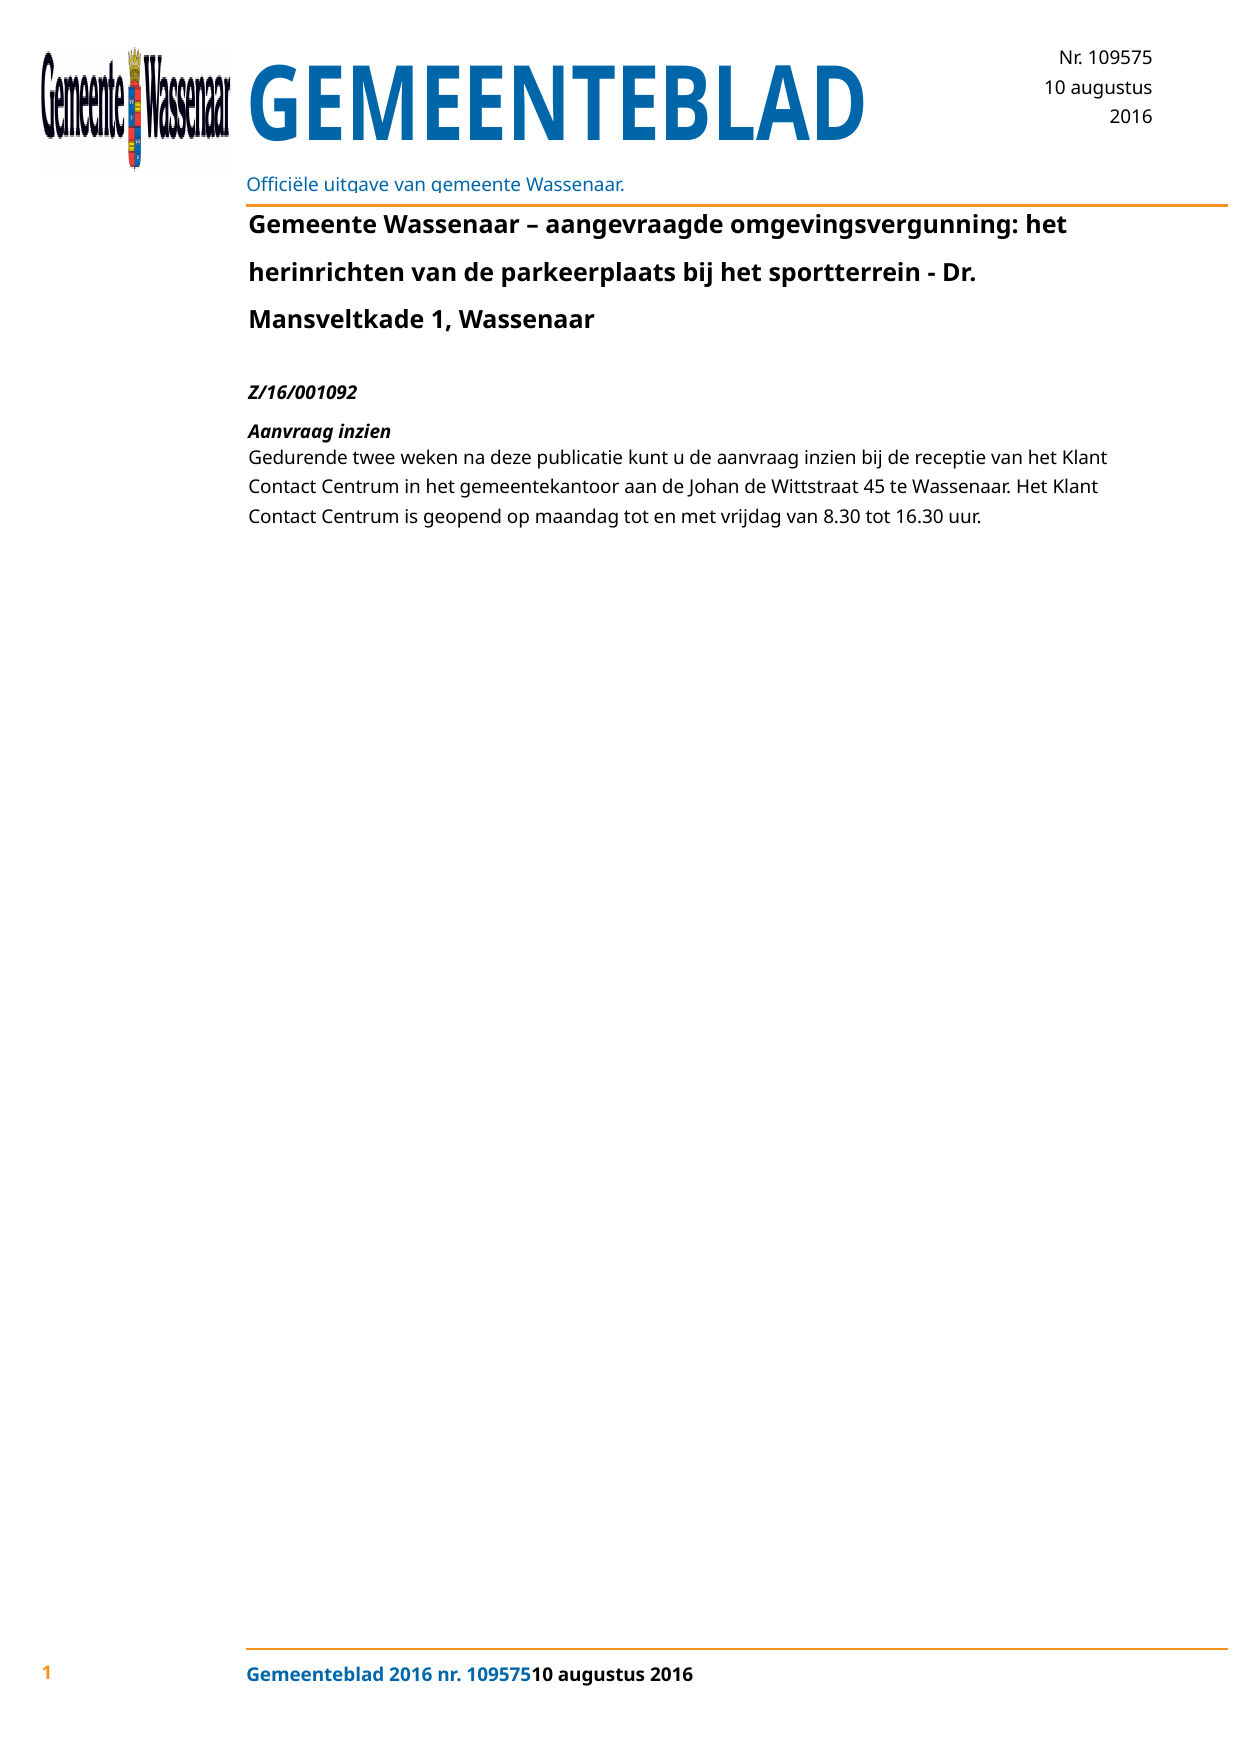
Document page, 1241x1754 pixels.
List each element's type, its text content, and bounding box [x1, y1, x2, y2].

text Z/16/001092 [248, 379, 1152, 405]
text Aanvraag inzien [248, 418, 1152, 444]
text Gedurende twee weken na deze publicatie kunt u de aanvraag inzien bij de receptie van het Klant Contact Centrum in het gemeentekantoor aan de Johan de Wittstraat 45 te Wassenaar. Het Klant Contact Centrum is geopend op maandag tot en met vrijdag van 8.30 tot 16.30 uur. [248, 444, 1152, 529]
text Gemeente Wassenaar – aangevraagde omgevingsvergunning: het herinrichten van de parkeerplaats bij het sportterrein - Dr. Mansveltkade 1, Wassenaar [248, 207, 1152, 336]
picture [41, 47, 231, 172]
